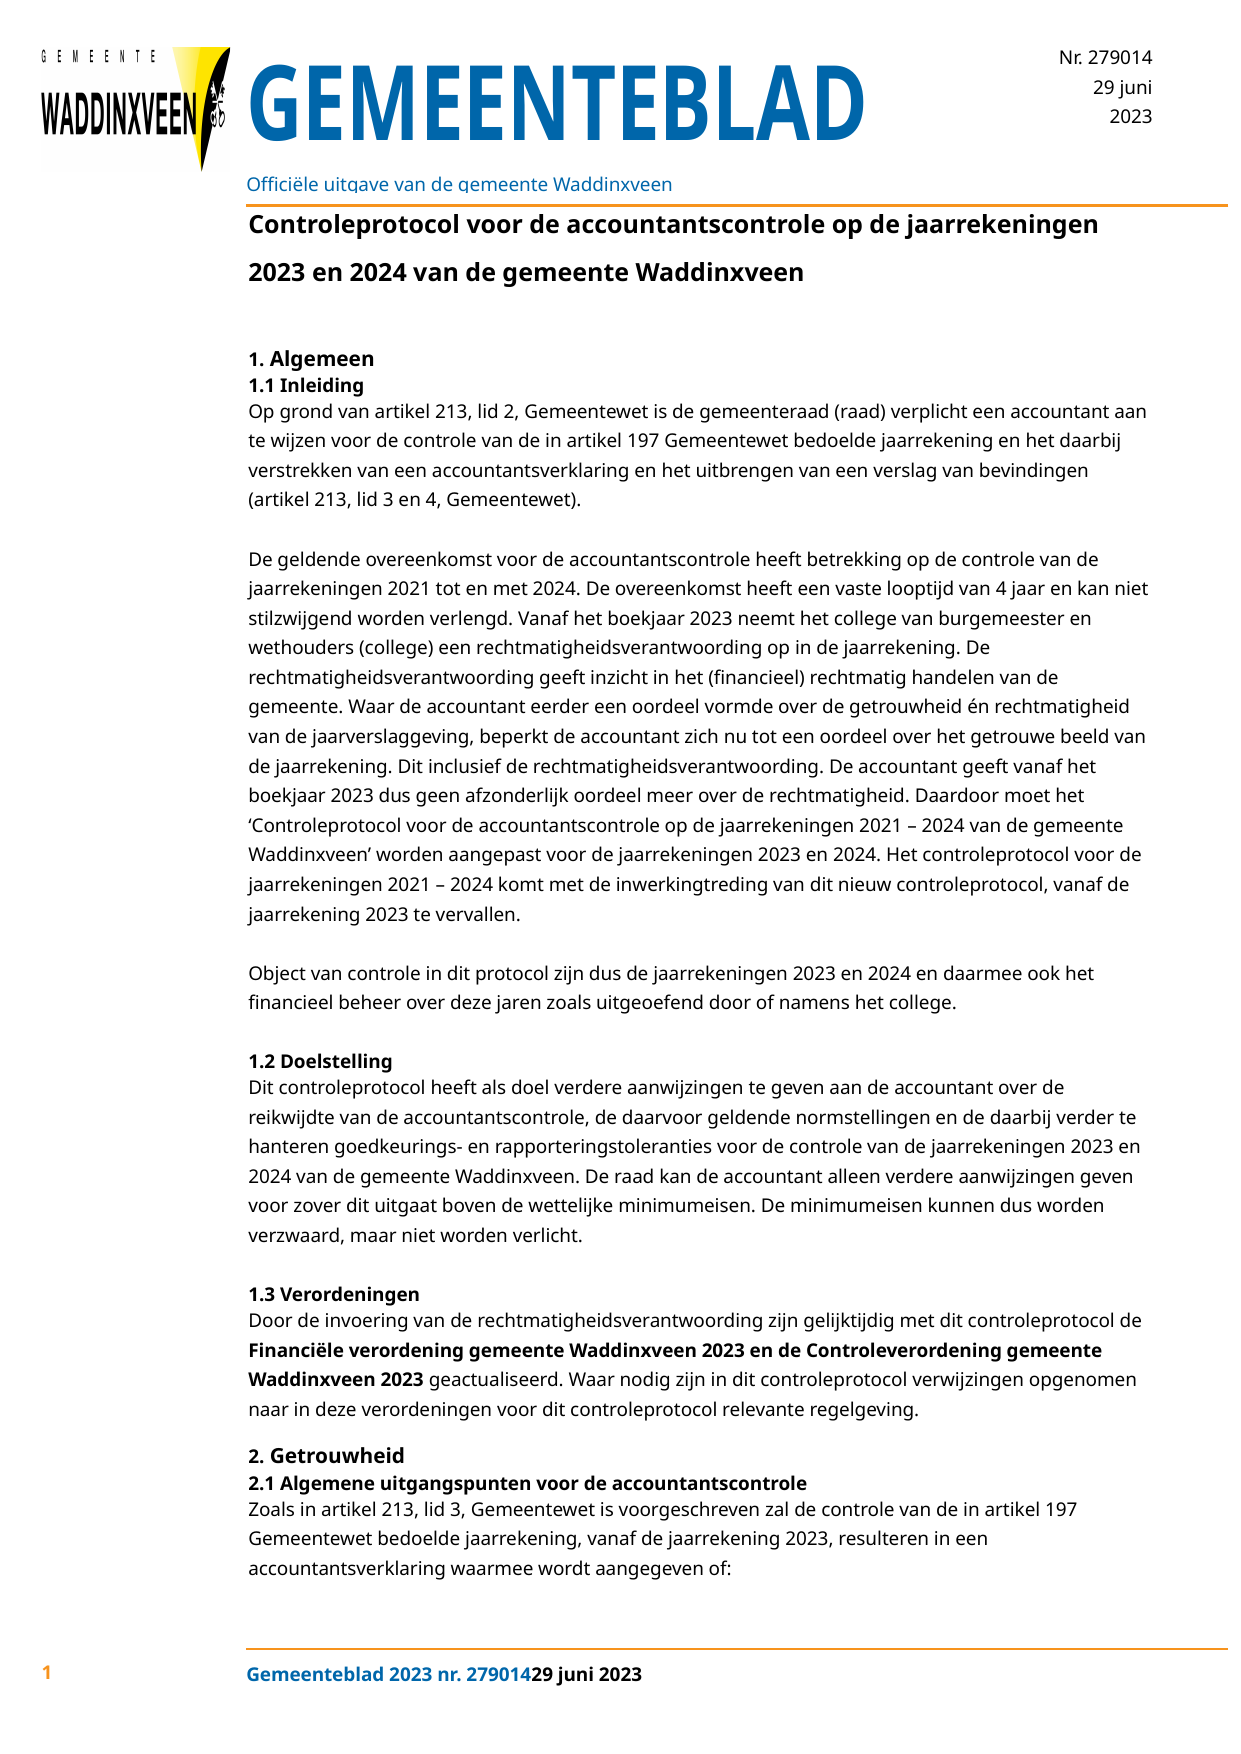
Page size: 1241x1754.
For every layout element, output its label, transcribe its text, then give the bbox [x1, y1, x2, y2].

text Controleprotocol voor de accountantscontrole op de jaarrekeningen 2023 en 2024 van de gemeente Waddinxveen [248, 207, 1152, 288]
text 2.1 Algemene uitgangspunten voor de accountantscontrole [248, 1470, 1152, 1496]
text Object van controle in dit protocol zijn dus de jaarrekeningen 2023 en 2024 en daarmee ook het financieel beheer over deze jaren zoals uitgeoefend door of namens het college. [248, 960, 1152, 1015]
text 2. Getrouwheid [248, 1442, 1152, 1470]
text 1.1 Inleiding [248, 372, 1152, 398]
text 1. Algemeen [248, 344, 1152, 372]
text De geldende overeenkomst voor de accountantscontrole heeft betrekking op de controle van de jaarrekeningen 2021 tot en met 2024. De overeenkomst heeft een vaste looptijd van 4 jaar en kan niet stilzwijgend worden verlengd. Vanaf het boekjaar 2023 neemt het college van burgemeester en wethouders (college) een rechtmatigheidsverantwoording op in de jaarrekening. De rechtmatigheidsverantwoording geeft inzicht in het (financieel) rechtmatig handelen van de gemeente. Waar de accountant eerder een oordeel vormde over de getrouwheid én rechtmatigheid van de jaarverslaggeving, beperkt de accountant zich nu tot een oordeel over het getrouwe beeld van de jaarrekening. Dit inclusief de rechtmatigheidsverantwoording. De accountant geeft vanaf het boekjaar 2023 dus geen afzonderlijk oordeel meer over de rechtmatigheid. Daardoor moet het ‘Controleprotocol voor de accountantscontrole op de jaarrekeningen 2021 – 2024 van de gemeente Waddinxveen’ worden aangepast voor de jaarrekeningen 2023 en 2024. Het controleprotocol voor de jaarrekeningen 2021 – 2024 komt met de inwerkingtreding van dit nieuw controleprotocol, vanaf de jaarrekening 2023 te vervallen. [248, 546, 1152, 926]
text Dit controleprotocol heeft als doel verdere aanwijzingen te geven aan de accountant over de reikwijdte van de accountantscontrole, de daarvoor geldende normstellingen en de daarbij verder te hanteren goedkeurings- en rapporteringstoleranties voor de controle van de jaarrekeningen 2023 en 2024 van de gemeente Waddinxveen. De raad kan de accountant alleen verdere aanwijzingen geven voor zover dit uitgaat boven de wettelijke minimumeisen. De minimumeisen kunnen dus worden verzwaard, maar niet worden verlicht. [248, 1074, 1152, 1248]
text 1.2 Doelstelling [248, 1049, 1152, 1074]
text Door de invoering van de rechtmatigheidsverantwoording zijn gelijktijdig met dit controleprotocol de Financiële verordening gemeente Waddinxveen 2023 en de Controleverordening gemeente Waddinxveen 2023 geactualiseerd. Waar nodig zijn in dit controleprotocol verwijzingen opgenomen naar in deze verordeningen voor dit controleprotocol relevante regelgeving. [248, 1307, 1152, 1422]
text Op grond van artikel 213, lid 2, Gemeentewet is de gemeenteraad (raad) verplicht een accountant aan te wijzen voor de controle van de in artikel 197 Gemeentewet bedoelde jaarrekening en het daarbij verstrekken van een accountantsverklaring en het uitbrengen van een verslag van bevindingen (artikel 213, lid 3 en 4, Gemeentewet). [248, 398, 1152, 512]
text Zoals in artikel 213, lid 3, Gemeentewet is voorgeschreven zal de controle van de in artikel 197 Gemeentewet bedoelde jaarrekening, vanaf de jaarrekening 2023, resulteren in een accountantsverklaring waarmee wordt aangegeven of: [248, 1496, 1152, 1581]
text 1.3 Verordeningen [248, 1281, 1152, 1307]
picture [41, 47, 231, 172]
